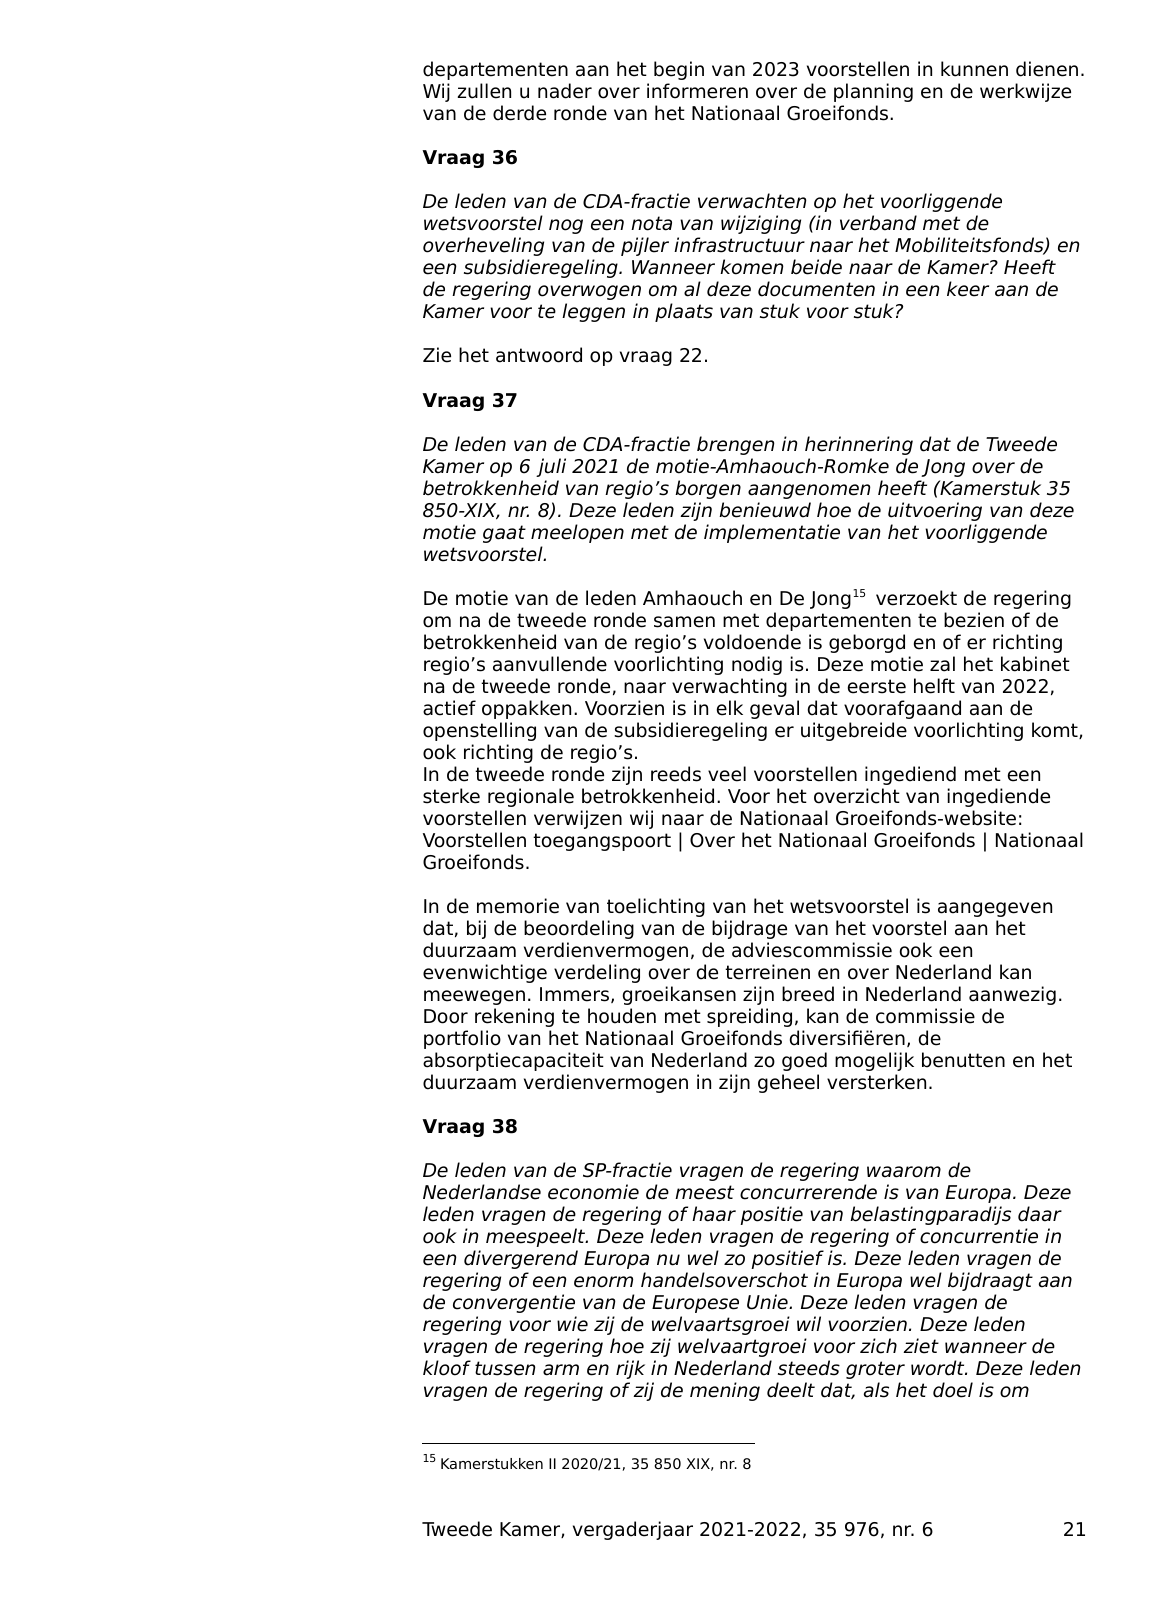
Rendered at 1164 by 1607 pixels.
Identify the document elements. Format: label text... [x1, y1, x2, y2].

text De leden van de SP-fractie vragen de regering waarom de Nederlandse economie de meest concurrerende is van Europa. Deze leden vragen de regering of haar positie van belastingparadijs daar ook in meespeelt. Deze leden vragen de regering of concurrentie in een divergerend Europa nu wel zo positief is. Deze leden vragen de regering of een enorm handelsoverschot in Europa wel bijdraagt aan de convergentie van de Europese Unie. Deze leden vragen de regering voor wie zij de welvaartsgroei wil voorzien. Deze leden vragen de regering hoe zij welvaartgroei voor zich ziet wanneer de kloof tussen arm en rijk in Nederland steeds groter wordt. Deze leden vragen de regering of zij de mening deelt dat, als het doel is om [422, 1160, 1087, 1402]
text De leden van de CDA-fractie brengen in herinnering dat de Tweede Kamer op 6 juli 2021 de motie-Amhaouch-Romke de Jong over de betrokkenheid van regio’s borgen aangenomen heeft (Kamerstuk 35 850-XIX, nr. 8). Deze leden zijn benieuwd hoe de uitvoering van deze motie gaat meelopen met de implementatie van het voorliggende wetsvoorstel. [422, 434, 1087, 566]
text De leden van de CDA-fractie verwachten op het voorliggende wetsvoorstel nog een nota van wijziging (in verband met de overheveling van de pijler infrastructuur naar het Mobiliteitsfonds) en een subsidieregeling. Wanneer komen beide naar de Kamer? Heeft de regering overwogen om al deze documenten in een keer aan de Kamer voor te leggen in plaats van stuk voor stuk? [422, 191, 1087, 323]
text Zie het antwoord op vraag 22. [422, 345, 1087, 367]
text departementen aan het begin van 2023 voorstellen in kunnen dienen. Wij zullen u nader over informeren over de planning en de werkwijze van de derde ronde van het Nationaal Groeifonds. [422, 59, 1087, 125]
text In de memorie van toelichting van het wetsvoorstel is aangegeven dat, bij de beoordeling van de bijdrage van het voorstel aan het duurzaam verdienvermogen, de adviescommissie ook een evenwichtige verdeling over de terreinen en over Nederland kan meewegen. Immers, groeikansen zijn breed in Nederland aanwezig. Door rekening te houden met spreiding, kan de commissie de portfolio van het Nationaal Groeifonds diversifiëren, de absorptiecapaciteit van Nederland zo goed mogelijk benutten en het duurzaam verdienvermogen in zijn geheel versterken. [422, 896, 1087, 1093]
text In de tweede ronde zijn reeds veel voorstellen ingediend met een sterke regionale betrokkenheid. Voor het overzicht van ingediende voorstellen verwijzen wij naar de Nationaal Groeifonds-website: Voorstellen toegangspoort | Over het Nationaal Groeifonds | Nationaal Groeifonds. [422, 764, 1087, 873]
subtitle Vraag 37 [422, 389, 1087, 412]
text De motie van de leden Amhaouch en De Jong verzoekt de regering om na de tweede ronde samen met departementen te bezien of de betrokkenheid van de regio’s voldoende is geborgd en of er richting regio’s aanvullende voorlichting nodig is. Deze motie zal het kabinet na de tweede ronde, naar verwachting in de eerste helft van 2022, actief oppakken. Voorzien is in elk geval dat voorafgaand aan de openstelling van de subsidieregeling er uitgebreide voorlichting komt, ook richting de regio’s. [422, 588, 1087, 764]
subtitle Vraag 38 [422, 1116, 1087, 1138]
subtitle Vraag 36 [422, 147, 1087, 169]
text Kamerstukken II 2020/21, 35 850 XIX, nr. 8 [422, 1452, 1087, 1474]
